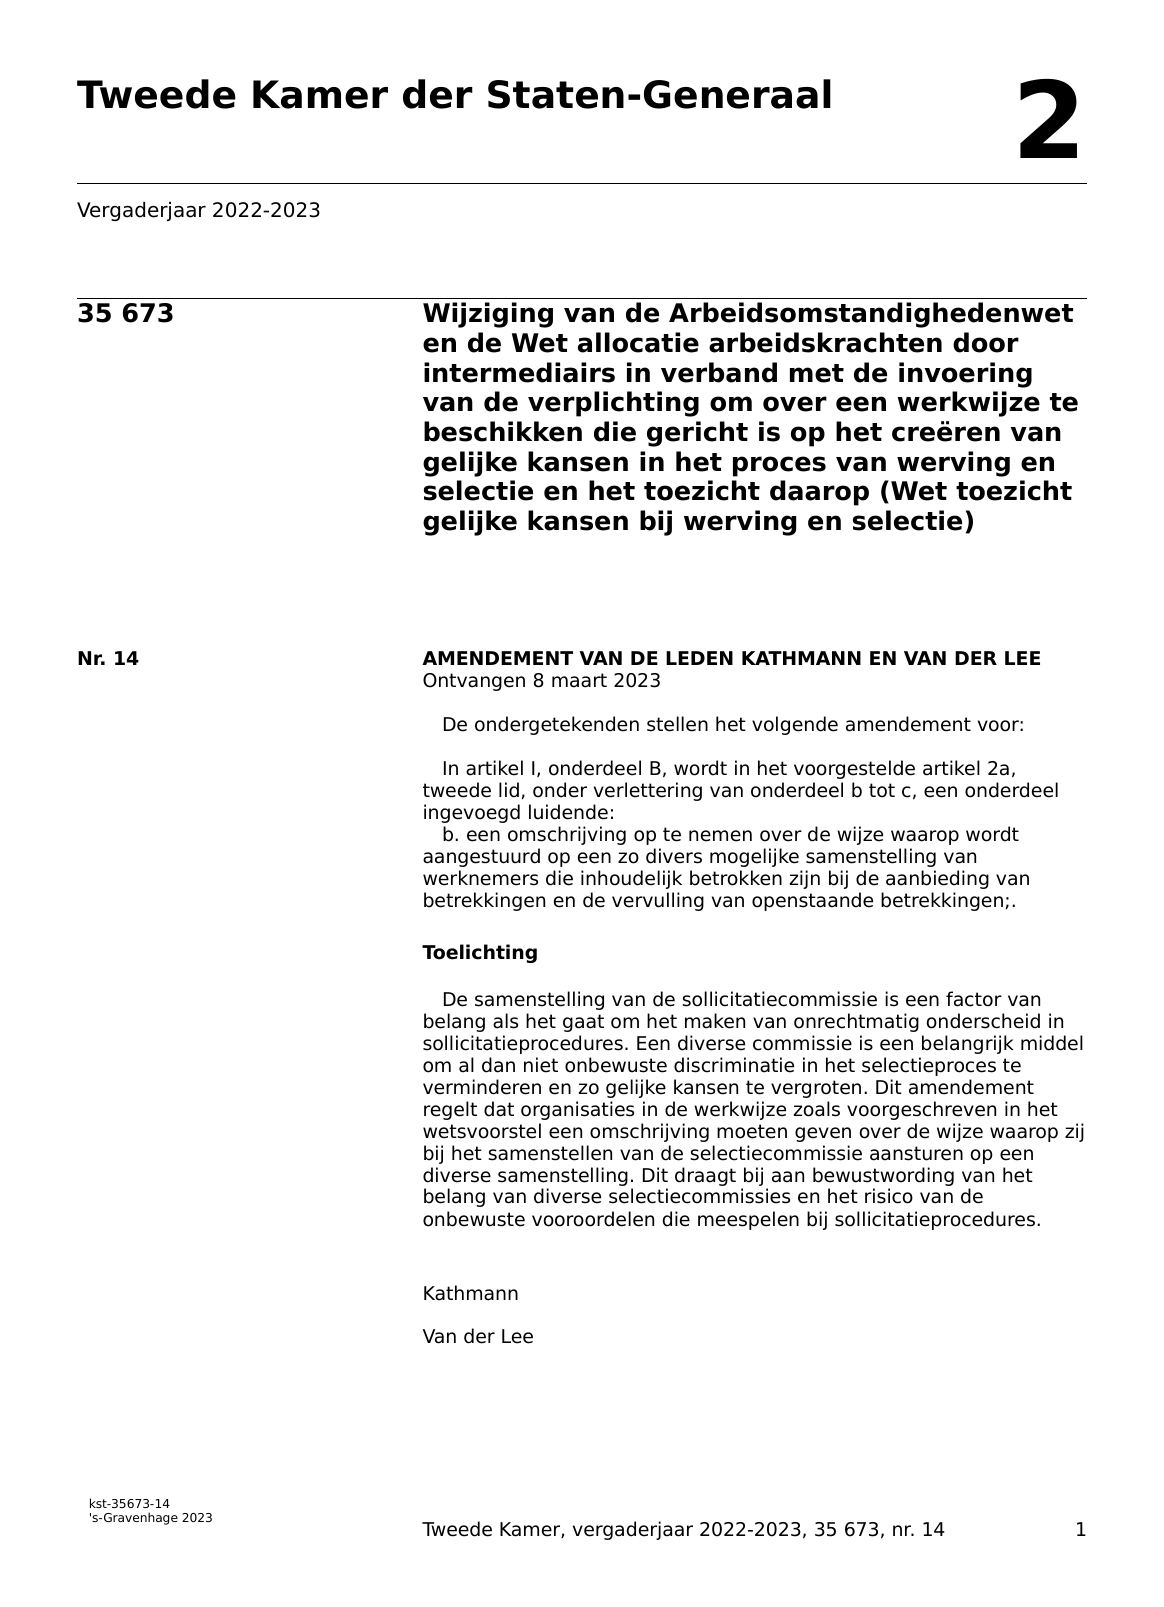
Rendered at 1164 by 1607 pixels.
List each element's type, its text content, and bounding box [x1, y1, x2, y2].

text b. een omschrijving op te nemen over de wijze waarop wordt aangestuurd op een zo divers mogelijke samenstelling van werknemers die inhoudelijk betrokken zijn bij de aanbieding van betrekkingen en de vervulling van openstaande betrekkingen;. [422, 824, 1087, 912]
text Kathmann Van der Lee [422, 1260, 1087, 1348]
text De ondergetekenden stellen het volgende amendement voor: [422, 714, 1087, 736]
text Ontvangen 8 maart 2023 [422, 669, 1087, 691]
subtitle Toelichting [422, 942, 1087, 964]
table_header 2 [886, 59, 1087, 183]
table_cell Vergaderjaar 2022-2023 [77, 184, 1087, 298]
subtitle 35 673 Wijziging van de Arbeidsomstandighedenwet en de Wet allocatie arbeidskrachten door intermediairs in verband met de invoering van de verplichting om over een werkwijze te beschikken die gericht is op het creëren van gelijke kansen in het proces van werving en selectie en het toezicht daarop (Wet toezicht gelijke kansen bij werving en selectie) [77, 299, 1087, 536]
text De samenstelling van de sollicitatiecommissie is een factor van belang als het gaat om het maken van onrechtmatig onderscheid in sollicitatieprocedures. Een diverse commissie is een belangrijk middel om al dan niet onbewuste discriminatie in het selectieproces te verminderen en zo gelijke kansen te vergroten. Dit amendement regelt dat organisaties in de werkwijze zoals voorgeschreven in het wetsvoorstel een omschrijving moeten geven over de wijze waarop zij bij het samenstellen van de selectiecommissie aansturen op een diverse samenstelling. Dit draagt bij aan bewustwording van het belang van diverse selectiecommissies en het risico van de onbewuste vooroordelen die meespelen bij sollicitatieprocedures. [422, 989, 1087, 1230]
table_header Tweede Kamer der Staten-Generaal [77, 59, 886, 183]
text In artikel I, onderdeel B, wordt in het voorgestelde artikel 2a, tweede lid, onder verlettering van onderdeel b tot c, een onderdeel ingevoegd luidende: [422, 758, 1087, 824]
text kst-35673-14 [88, 1497, 323, 1511]
subtitle Nr. 14 AMENDEMENT VAN DE LEDEN KATHMANN EN VAN DER LEE [77, 647, 1087, 669]
text 's-Gravenhage 2023 [88, 1511, 323, 1525]
